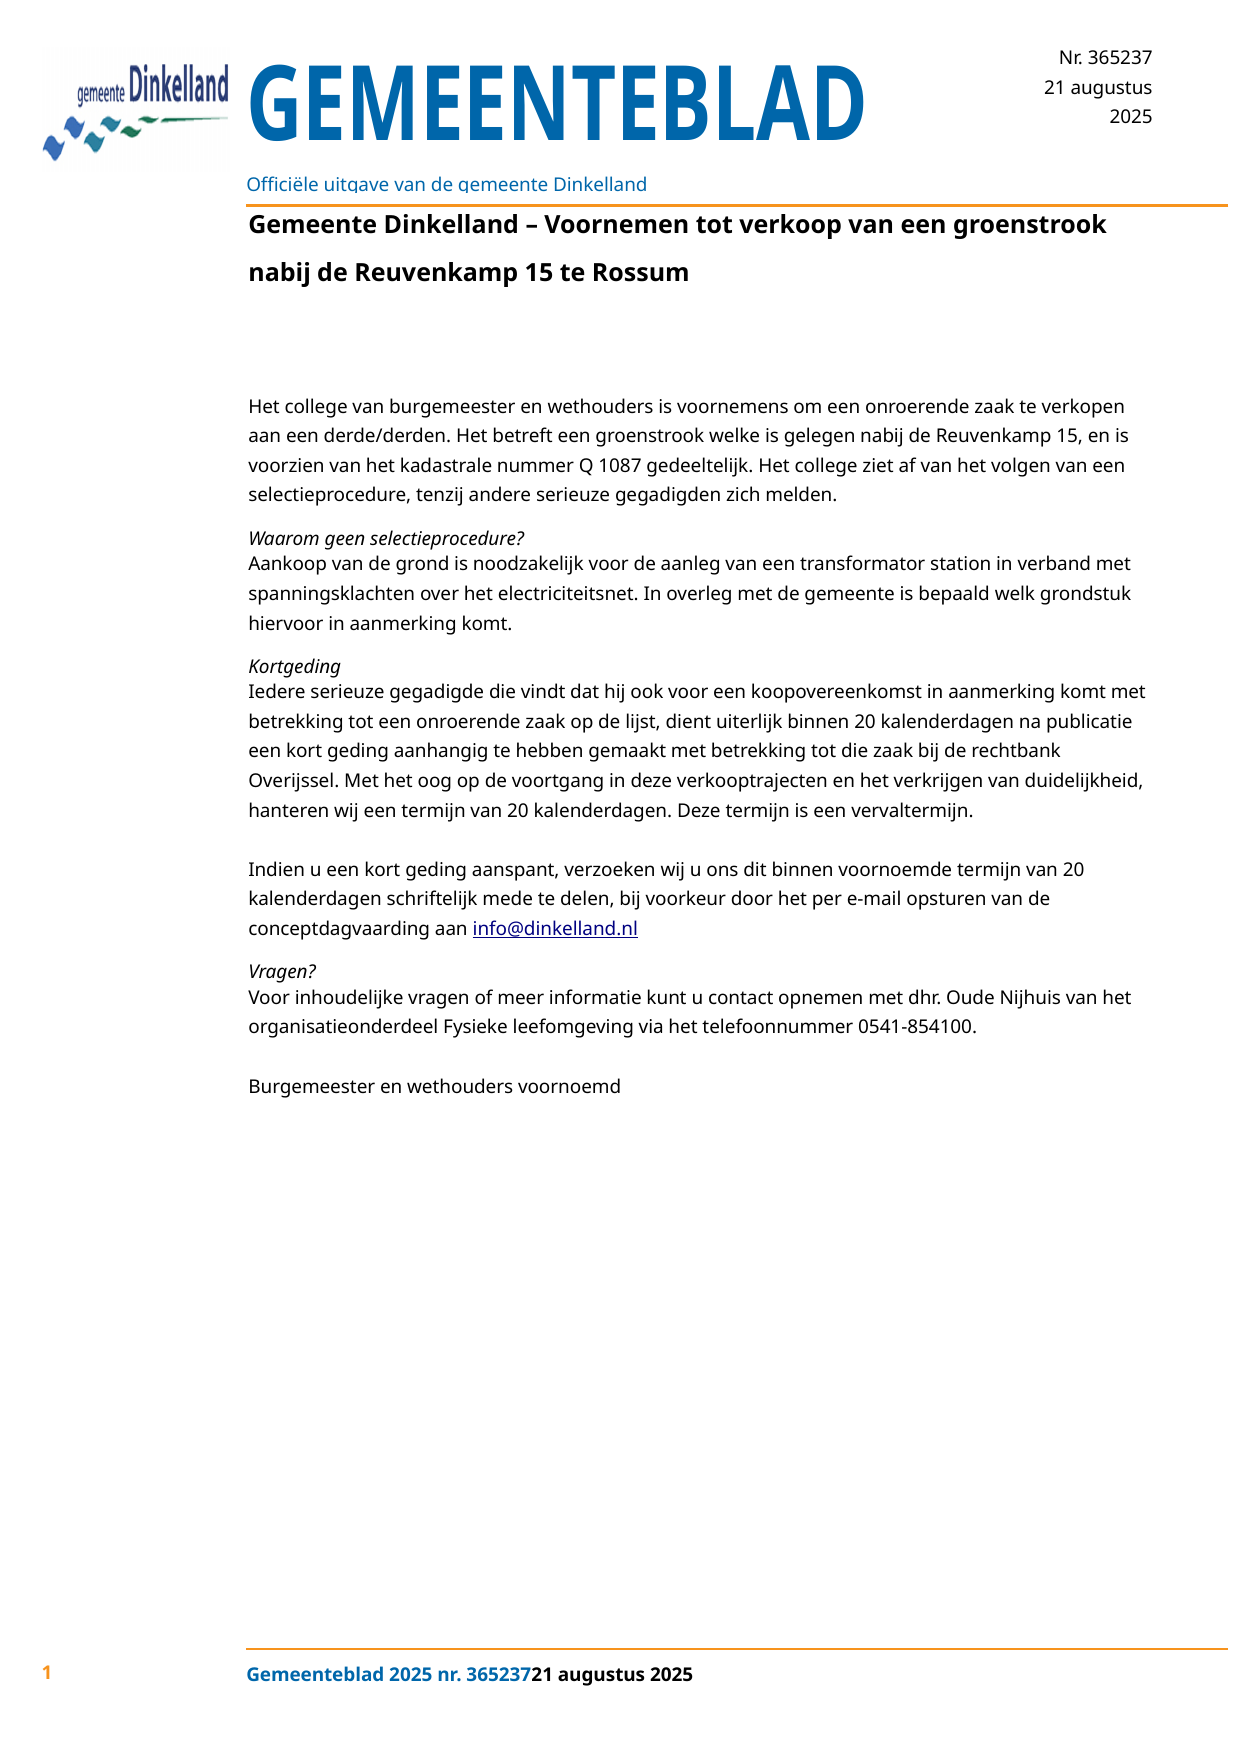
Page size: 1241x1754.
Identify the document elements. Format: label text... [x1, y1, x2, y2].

text Gemeente Dinkelland – Voornemen tot verkoop van een groenstrook nabij de Reuvenkamp 15 te Rossum [248, 207, 1152, 288]
text Waarom geen selectieprocedure? [248, 525, 1152, 551]
text Vragen? [248, 958, 1152, 984]
text Het college van burgemeester en wethouders is voornemens om een onroerende zaak te verkopen aan een derde/derden. Het betreft een groenstrook welke is gelegen nabij de Reuvenkamp 15, en is voorzien van het kadastrale nummer Q 1087 gedeeltelijk. Het college ziet af van het volgen van een selectieprocedure, tenzij andere serieuze gegadigden zich melden. [248, 393, 1152, 507]
text Indien u een kort geding aanspant, verzoeken wij u ons dit binnen voornoemde termijn van 20 kalenderdagen schriftelijk mede te delen, bij voorkeur door het per e-mail opsturen van de conceptdagvaarding aan info@dinkelland.nl [248, 856, 1152, 941]
text Burgemeester en wethouders voornoemd [248, 1073, 1152, 1098]
picture [41, 47, 231, 172]
text Aankoop van de grond is noodzakelijk voor de aanleg van een transformator station in verband met spanningsklachten over het electriciteitsnet. In overleg met de gemeente is bepaald welk grondstuk hiervoor in aanmerking komt. [248, 551, 1152, 635]
text Kortgeding [248, 653, 1152, 678]
text Voor inhoudelijke vragen of meer informatie kunt u contact opnemen met dhr. Oude Nijhuis van het organisatieonderdeel Fysieke leefomgeving via het telefoonnummer 0541-854100. [248, 984, 1152, 1039]
text Iedere serieuze gegadigde die vindt dat hij ook voor een koopovereenkomst in aanmerking komt met betrekking tot een onroerende zaak op de lijst, dient uiterlijk binnen 20 kalenderdagen na publicatie een kort geding aanhangig te hebben gemaakt met betrekking tot die zaak bij de rechtbank Overijssel. Met het oog op de voortgang in deze verkooptrajecten en het verkrijgen van duidelijkheid, hanteren wij een termijn van 20 kalenderdagen. Deze termijn is een vervaltermijn. [248, 678, 1152, 823]
